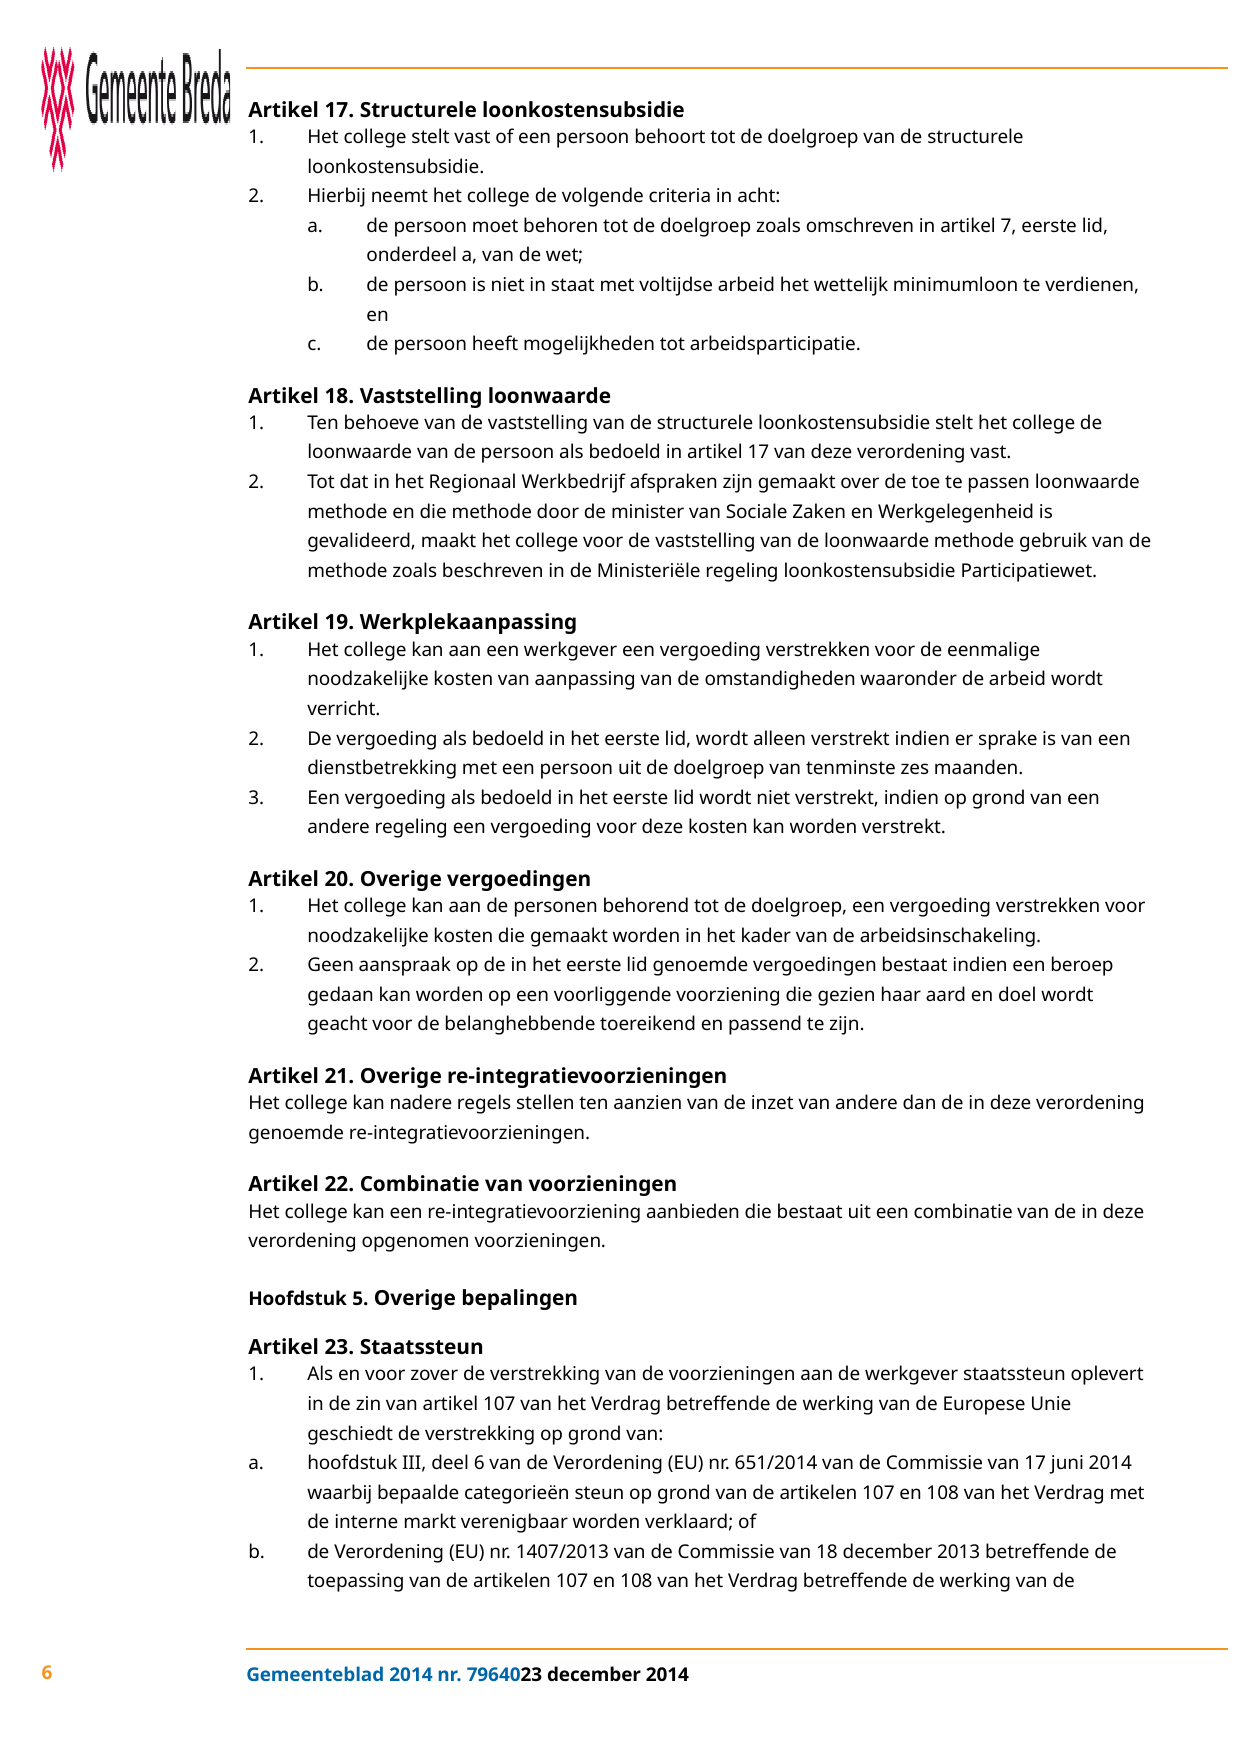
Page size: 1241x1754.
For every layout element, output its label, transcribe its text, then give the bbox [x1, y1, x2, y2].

picture [41, 47, 231, 172]
list de persoon moet behoren tot de doelgroep zoals omschreven in artikel 7, eerste lid, onderdeel a, van de wet; [307, 212, 1152, 267]
text Artikel 18. Vaststelling loonwaarde [248, 381, 1152, 409]
text Artikel 23. Staatssteun [248, 1332, 1152, 1361]
text Hoofdstuk 5. Overige bepalingen [248, 1283, 1152, 1311]
list Geen aanspraak op de in het eerste lid genoemde vergoedingen bestaat indien een beroep gedaan kan worden op een voorliggende voorziening die gezien haar aard en doel wordt geacht voor de belanghebbende toereikend en passend te zijn. [248, 951, 1152, 1036]
text Artikel 19. Werkplekaanpassing [248, 607, 1152, 636]
list Tot dat in het Regionaal Werkbedrijf afspraken zijn gemaakt over de toe te passen loonwaarde methode en die methode door de minister van Sociale Zaken en Werkgelegenheid is gevalideerd, maakt het college voor de vaststelling van de loonwaarde methode gebruik van de methode zoals beschreven in de Ministeriële regeling loonkostensubsidie Participatiewet. [248, 468, 1152, 583]
text Artikel 21. Overige re-integratievoorzieningen [248, 1061, 1152, 1089]
list De vergoeding als bedoeld in het eerste lid, wordt alleen verstrekt indien er sprake is van een dienstbetrekking met een persoon uit de doelgroep van tenminste zes maanden. [248, 725, 1152, 780]
list de Verordening (EU) nr. 1407/2013 van de Commissie van 18 december 2013 betreffende de toepassing van de artikelen 107 en 108 van het Verdrag betreffende de werking van de [248, 1538, 1152, 1593]
list Het college stelt vast of een persoon behoort tot de doelgroep van de structurele loonkostensubsidie. [248, 123, 1152, 178]
list Een vergoeding als bedoeld in het eerste lid wordt niet verstrekt, indien op grond van een andere regeling een vergoeding voor deze kosten kan worden verstrekt. [248, 784, 1152, 839]
list Ten behoeve van de vaststelling van de structurele loonkostensubsidie stelt het college de loonwaarde van de persoon als bedoeld in artikel 17 van deze verordening vast. [248, 409, 1152, 464]
list Het college kan aan de personen behorend tot de doelgroep, een vergoeding verstrekken voor noodzakelijke kosten die gemaakt worden in het kader van de arbeidsinschakeling. [248, 892, 1152, 948]
text Artikel 20. Overige vergoedingen [248, 864, 1152, 892]
text Artikel 17. Structurele loonkostensubsidie [248, 95, 1152, 123]
text Het college kan een re-integratievoorziening aanbieden die bestaat uit een combinatie van de in deze verordening opgenomen voorzieningen. [248, 1198, 1152, 1253]
list de persoon heeft mogelijkheden tot arbeidsparticipatie. [307, 330, 1152, 356]
list Als en voor zover de verstrekking van de voorzieningen aan de werkgever staatssteun oplevert in de zin van artikel 107 van het Verdrag betreffende de werking van de Europese Unie geschiedt de verstrekking op grond van: [248, 1361, 1152, 1445]
list de persoon is niet in staat met voltijdse arbeid het wettelijk minimumloon te verdienen, en [307, 271, 1152, 326]
text Het college kan nadere regels stellen ten aanzien van de inzet van andere dan de in deze verordening genoemde re-integratievoorzieningen. [248, 1089, 1152, 1145]
list Hierbij neemt het college de volgende criteria in acht: [248, 182, 1152, 208]
list Het college kan aan een werkgever een vergoeding verstrekken voor de eenmalige noodzakelijke kosten van aanpassing van de omstandigheden waaronder de arbeid wordt verricht. [248, 636, 1152, 721]
text Artikel 22. Combinatie van voorzieningen [248, 1169, 1152, 1198]
list hoofdstuk III, deel 6 van de Verordening (EU) nr. 651/2014 van de Commissie van 17 juni 2014 waarbij bepaalde categorieën steun op grond van de artikelen 107 en 108 van het Verdrag met de interne markt verenigbaar worden verklaard; of [248, 1449, 1152, 1534]
